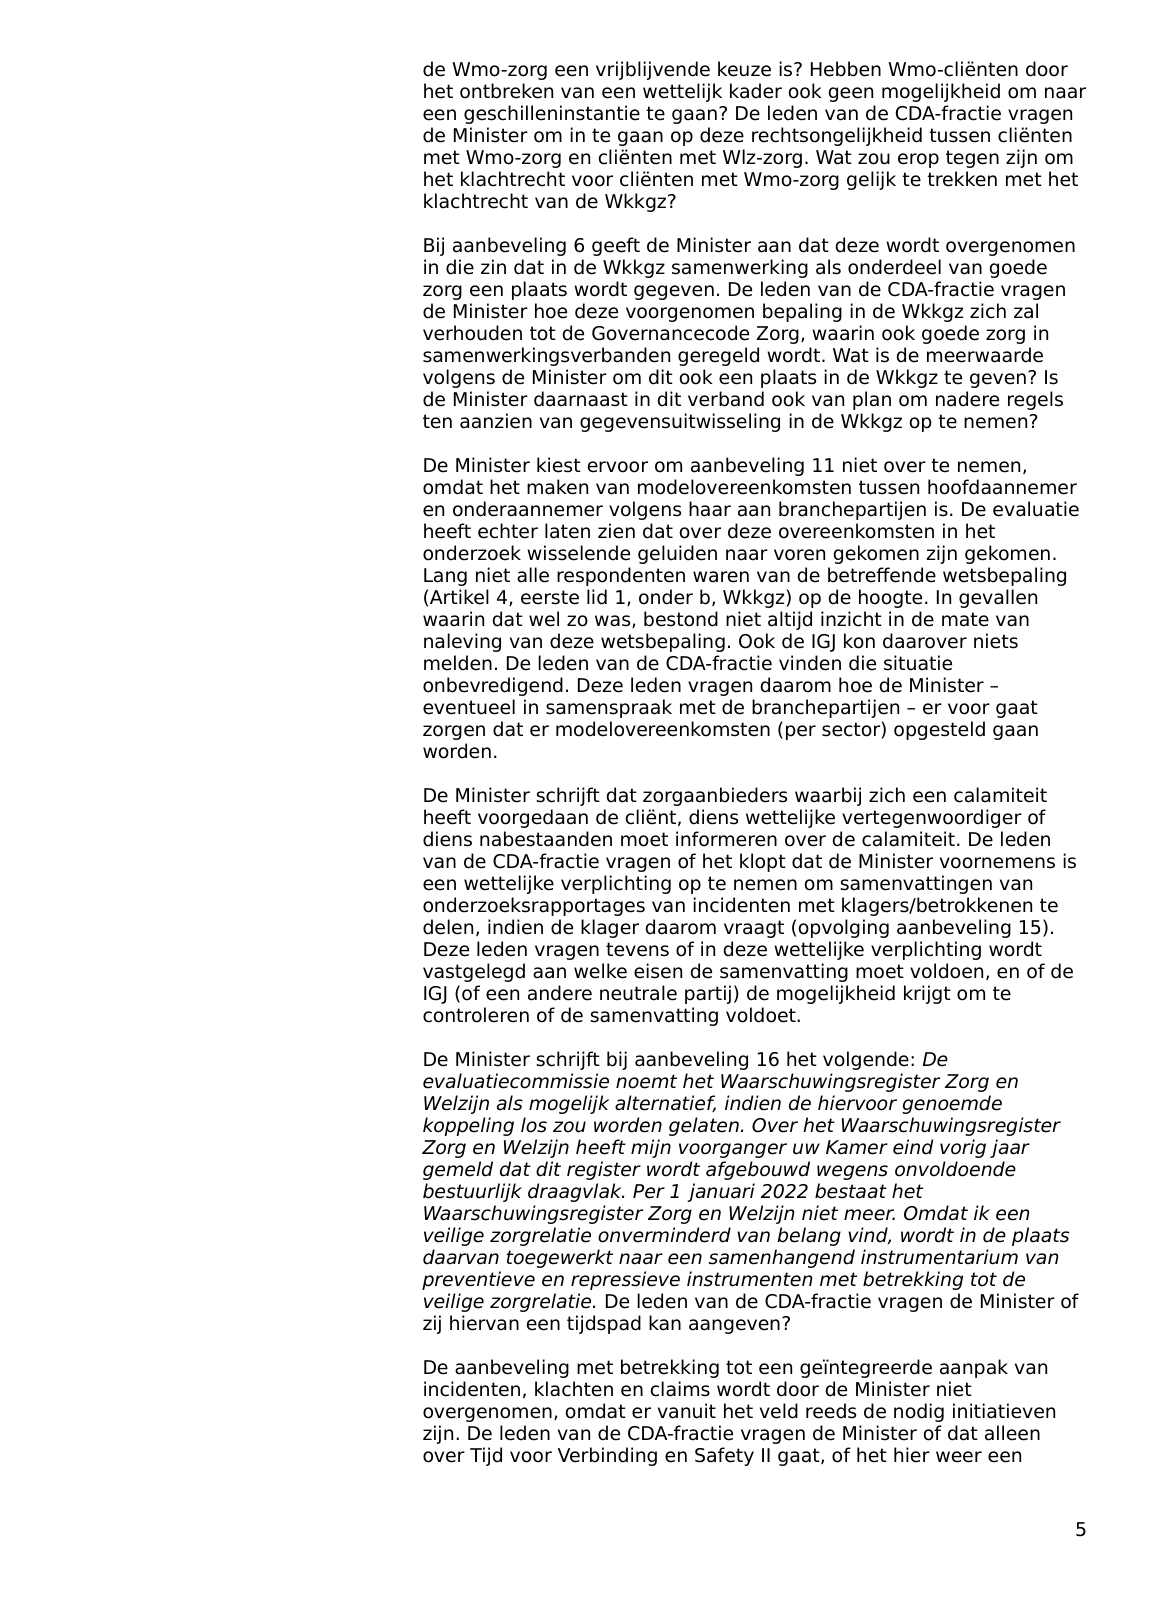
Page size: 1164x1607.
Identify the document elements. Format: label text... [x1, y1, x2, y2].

text de Wmo-zorg een vrijblijvende keuze is? Hebben Wmo-cliënten door het ontbreken van een wettelijk kader ook geen mogelijkheid om naar een geschilleninstantie te gaan? De leden van de CDA-fractie vragen de Minister om in te gaan op deze rechtsongelijkheid tussen cliënten met Wmo-zorg en cliënten met Wlz-zorg. Wat zou erop tegen zijn om het klachtrecht voor cliënten met Wmo-zorg gelijk te trekken met het klachtrecht van de Wkkgz? [422, 59, 1087, 213]
text De Minister kiest ervoor om aanbeveling 11 niet over te nemen, omdat het maken van modelovereenkomsten tussen hoofdaannemer en onderaannemer volgens haar aan branchepartijen is. De evaluatie heeft echter laten zien dat over deze overeenkomsten in het onderzoek wisselende geluiden naar voren gekomen zijn gekomen. Lang niet alle respondenten waren van de betreffende wetsbepaling (Artikel 4, eerste lid 1, onder b, Wkkgz) op de hoogte. In gevallen waarin dat wel zo was, bestond niet altijd inzicht in de mate van naleving van deze wetsbepaling. Ook de IGJ kon daarover niets melden. De leden van de CDA-fractie vinden die situatie onbevredigend. Deze leden vragen daarom hoe de Minister – eventueel in samenspraak met de branchepartijen – er voor gaat zorgen dat er modelovereenkomsten (per sector) opgesteld gaan worden. [422, 455, 1087, 763]
text De Minister schrijft bij aanbeveling 16 het volgende: De evaluatiecommissie noemt het Waarschuwingsregister Zorg en Welzijn als mogelijk alternatief, indien de hiervoor genoemde koppeling los zou worden gelaten. Over het Waarschuwingsregister Zorg en Welzijn heeft mijn voorganger uw Kamer eind vorig jaar gemeld dat dit register wordt afgebouwd wegens onvoldoende bestuurlijk draagvlak. Per 1 januari 2022 bestaat het Waarschuwingsregister Zorg en Welzijn niet meer. Omdat ik een veilige zorgrelatie onverminderd van belang vind, wordt in de plaats daarvan toegewerkt naar een samenhangend instrumentarium van preventieve en repressieve instrumenten met betrekking tot de veilige zorgrelatie. De leden van de CDA-fractie vragen de Minister of zij hiervan een tijdspad kan aangeven? [422, 1049, 1087, 1335]
text Bij aanbeveling 6 geeft de Minister aan dat deze wordt overgenomen in die zin dat in de Wkkgz samenwerking als onderdeel van goede zorg een plaats wordt gegeven. De leden van de CDA-fractie vragen de Minister hoe deze voorgenomen bepaling in de Wkkgz zich zal verhouden tot de Governancecode Zorg, waarin ook goede zorg in samenwerkingsverbanden geregeld wordt. Wat is de meerwaarde volgens de Minister om dit ook een plaats in de Wkkgz te geven? Is de Minister daarnaast in dit verband ook van plan om nadere regels ten aanzien van gegevensuitwisseling in de Wkkgz op te nemen? [422, 235, 1087, 433]
text De Minister schrijft dat zorgaanbieders waarbij zich een calamiteit heeft voorgedaan de cliënt, diens wettelijke vertegenwoordiger of diens nabestaanden moet informeren over de calamiteit. De leden van de CDA-fractie vragen of het klopt dat de Minister voornemens is een wettelijke verplichting op te nemen om samenvattingen van onderzoeksrapportages van incidenten met klagers/betrokkenen te delen, indien de klager daarom vraagt (opvolging aanbeveling 15). Deze leden vragen tevens of in deze wettelijke verplichting wordt vastgelegd aan welke eisen de samenvatting moet voldoen, en of de IGJ (of een andere neutrale partij) de mogelijkheid krijgt om te controleren of de samenvatting voldoet. [422, 785, 1087, 1027]
text De aanbeveling met betrekking tot een geïntegreerde aanpak van incidenten, klachten en claims wordt door de Minister niet overgenomen, omdat er vanuit het veld reeds de nodig initiatieven zijn. De leden van de CDA-fractie vragen de Minister of dat alleen over Tijd voor Verbinding en Safety II gaat, of het hier weer een [422, 1357, 1087, 1467]
